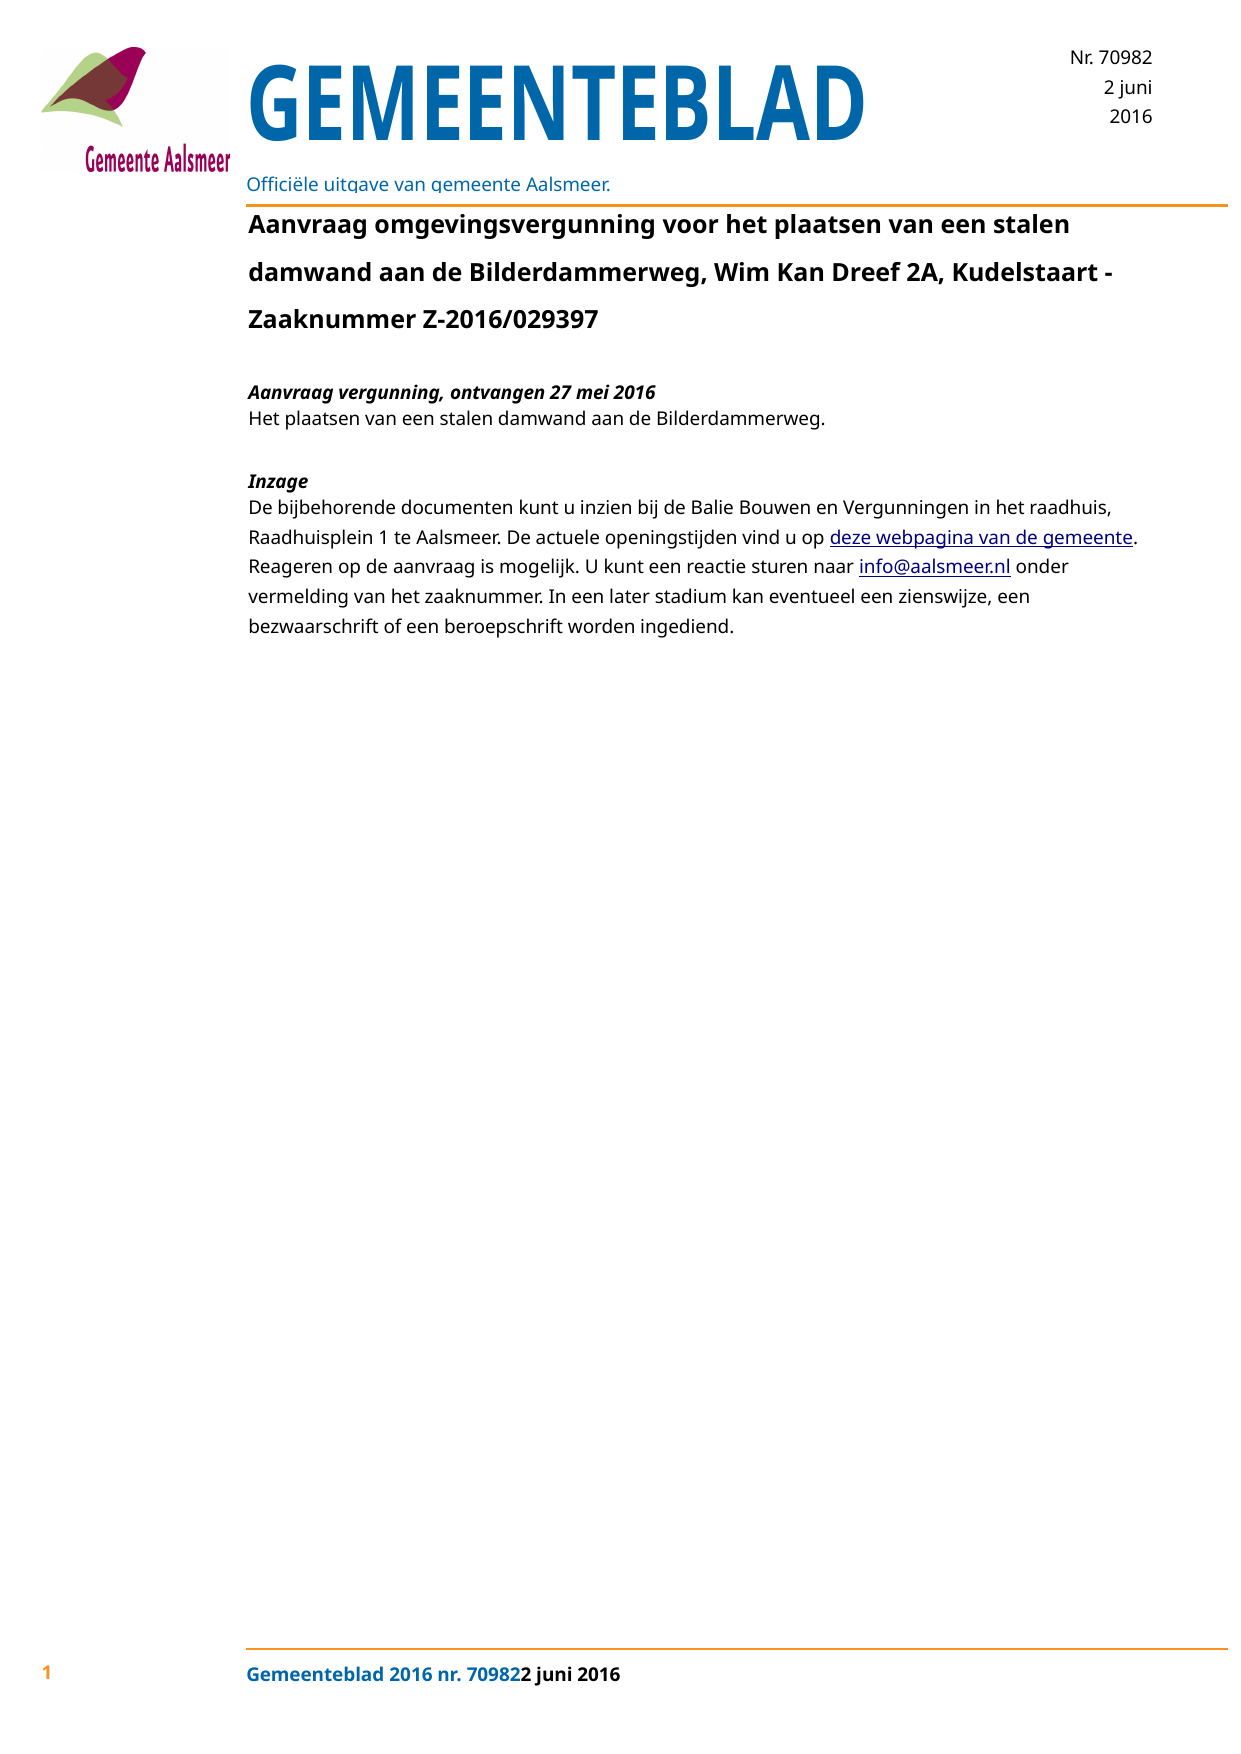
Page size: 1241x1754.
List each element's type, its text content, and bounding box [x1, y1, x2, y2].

text ​ [248, 663, 1152, 689]
text Aanvraag omgevingsvergunning voor het plaatsen van een stalen damwand aan de Bilderdammerweg, Wim Kan Dreef 2A, Kudelstaart - Zaaknummer Z-2016/029397 [248, 207, 1152, 336]
text Het plaatsen van een stalen damwand aan de Bilderdammerweg. [248, 405, 1152, 431]
text De bijbehorende documenten kunt u inzien bij de Balie Bouwen en Vergunningen in het raadhuis, Raadhuisplein 1 te Aalsmeer. De actuele openingstijden vind u op deze webpagina van de gemeente. Reageren op de aanvraag is mogelijk. U kunt een reactie sturen naar info@aalsmeer.nl onder vermelding van het zaaknummer. In een later stadium kan eventueel een zienswijze, een bezwaarschrift of een beroepschrift worden ingediend. [248, 494, 1152, 638]
picture [41, 47, 231, 172]
text Inzage [248, 469, 1152, 494]
text Aanvraag vergunning, ontvangen 27 mei 2016 [248, 379, 1152, 405]
